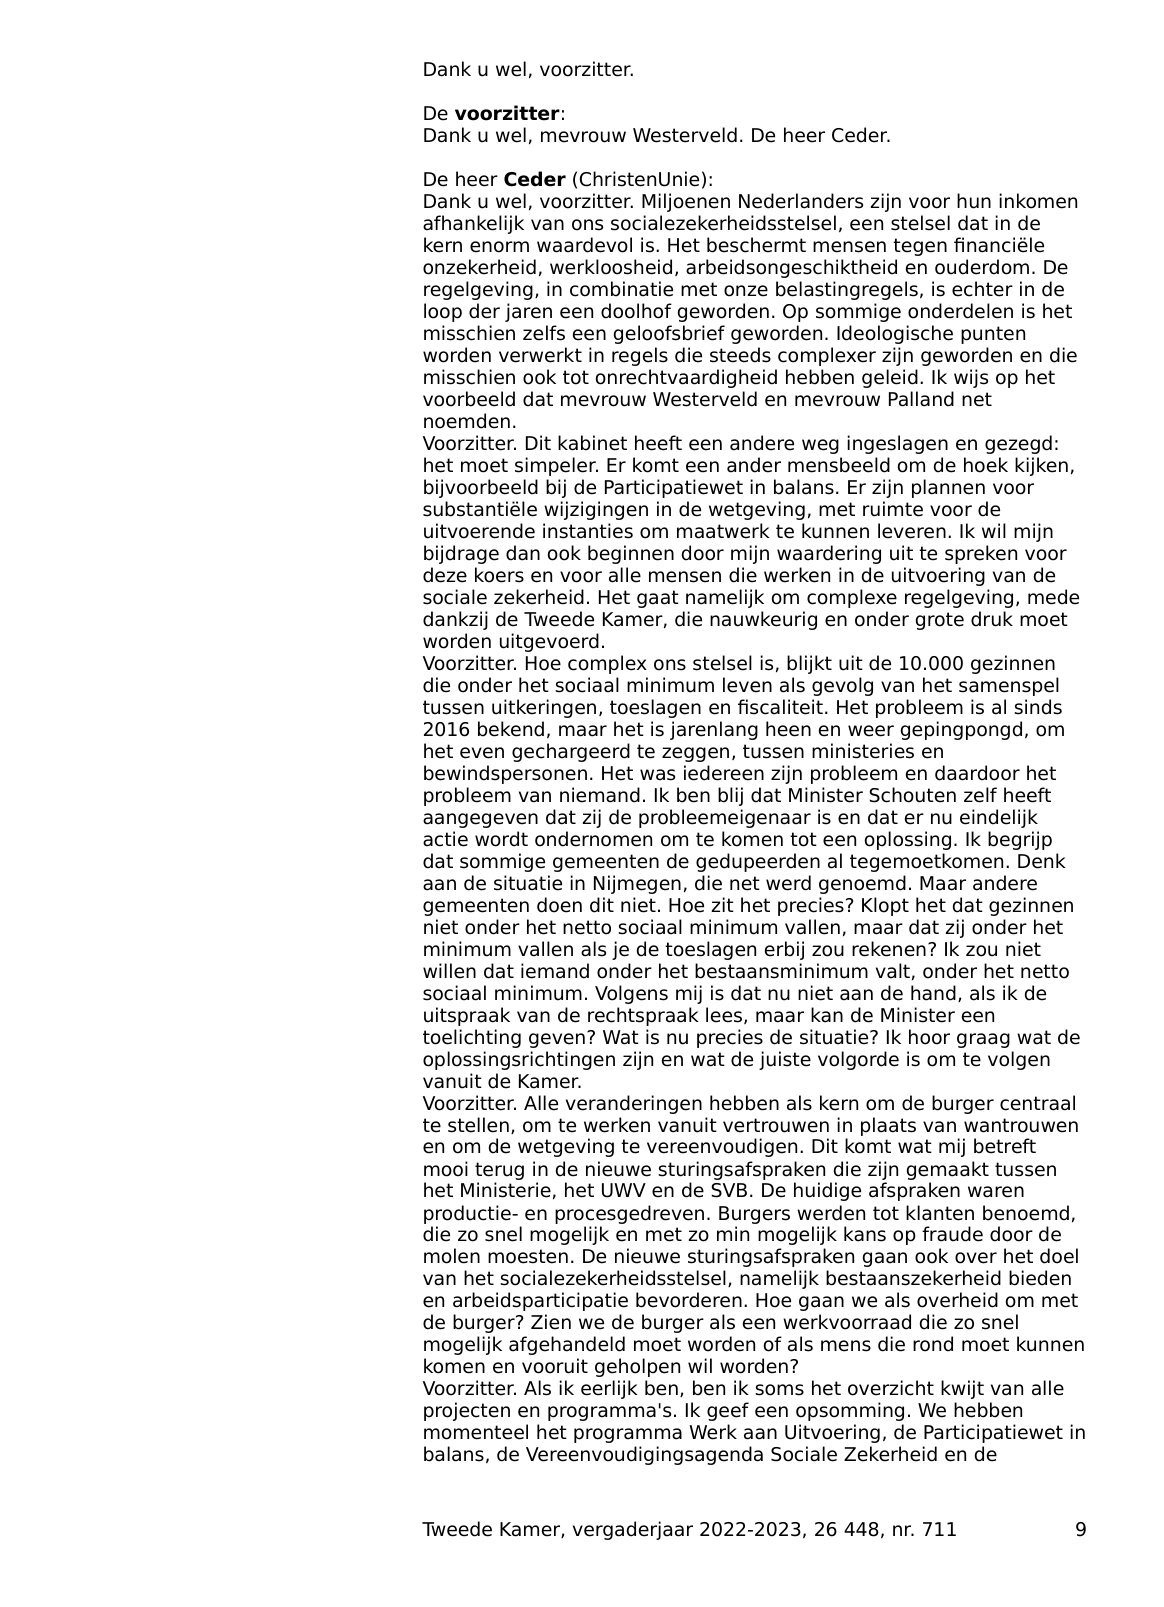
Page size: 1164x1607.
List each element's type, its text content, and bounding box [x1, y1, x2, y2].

text Dank u wel, mevrouw Westerveld. De heer Ceder. [422, 125, 1087, 147]
text Voorzitter. Alle veranderingen hebben als kern om de burger centraal te stellen, om te werken vanuit vertrouwen in plaats van wantrouwen en om de wetgeving te vereenvoudigen. Dit komt wat mij betreft mooi terug in de nieuwe sturingsafspraken die zijn gemaakt tussen het Ministerie, het UWV en de SVB. De huidige afspraken waren productie- en procesgedreven. Burgers werden tot klanten benoemd, die zo snel mogelijk en met zo min mogelijk kans op fraude door de molen moesten. De nieuwe sturingsafspraken gaan ook over het doel van het socialezekerheidsstelsel, namelijk bestaanszekerheid bieden en arbeidsparticipatie bevorderen. Hoe gaan we als overheid om met de burger? Zien we de burger als een werkvoorraad die zo snel mogelijk afgehandeld moet worden of als mens die rond moet kunnen komen en vooruit geholpen wil worden? [422, 1092, 1087, 1378]
text Voorzitter. Dit kabinet heeft een andere weg ingeslagen en gezegd: het moet simpeler. Er komt een ander mensbeeld om de hoek kijken, bijvoorbeeld bij de Participatiewet in balans. Er zijn plannen voor substantiële wijzigingen in de wetgeving, met ruimte voor de uitvoerende instanties om maatwerk te kunnen leveren. Ik wil mijn bijdrage dan ook beginnen door mijn waardering uit te spreken voor deze koers en voor alle mensen die werken in de uitvoering van de sociale zekerheid. Het gaat namelijk om complexe regelgeving, mede dankzij de Tweede Kamer, die nauwkeurig en onder grote druk moet worden uitgevoerd. [422, 433, 1087, 653]
text De heer Ceder (ChristenUnie): [422, 169, 1087, 191]
text Voorzitter. Als ik eerlijk ben, ben ik soms het overzicht kwijt van alle projecten en programma's. Ik geef een opsomming. We hebben momenteel het programma Werk aan Uitvoering, de Participatiewet in balans, de Vereenvoudigingsagenda Sociale Zekerheid en de [422, 1378, 1087, 1466]
text Dank u wel, voorzitter. [422, 59, 1087, 81]
text De voorzitter: [422, 103, 1087, 125]
text Dank u wel, voorzitter. Miljoenen Nederlanders zijn voor hun inkomen afhankelijk van ons socialezekerheidsstelsel, een stelsel dat in de kern enorm waardevol is. Het beschermt mensen tegen financiële onzekerheid, werkloosheid, arbeidsongeschiktheid en ouderdom. De regelgeving, in combinatie met onze belastingregels, is echter in de loop der jaren een doolhof geworden. Op sommige onderdelen is het misschien zelfs een geloofsbrief geworden. Ideologische punten worden verwerkt in regels die steeds complexer zijn geworden en die misschien ook tot onrechtvaardigheid hebben geleid. Ik wijs op het voorbeeld dat mevrouw Westerveld en mevrouw Palland net noemden. [422, 191, 1087, 433]
text Voorzitter. Hoe complex ons stelsel is, blijkt uit de 10.000 gezinnen die onder het sociaal minimum leven als gevolg van het samenspel tussen uitkeringen, toeslagen en fiscaliteit. Het probleem is al sinds 2016 bekend, maar het is jarenlang heen en weer gepingpongd, om het even gechargeerd te zeggen, tussen ministeries en bewindspersonen. Het was iedereen zijn probleem en daardoor het probleem van niemand. Ik ben blij dat Minister Schouten zelf heeft aangegeven dat zij de probleemeigenaar is en dat er nu eindelijk actie wordt ondernomen om te komen tot een oplossing. Ik begrijp dat sommige gemeenten de gedupeerden al tegemoetkomen. Denk aan de situatie in Nijmegen, die net werd genoemd. Maar andere gemeenten doen dit niet. Hoe zit het precies? Klopt het dat gezinnen niet onder het netto sociaal minimum vallen, maar dat zij onder het minimum vallen als je de toeslagen erbij zou rekenen? Ik zou niet willen dat iemand onder het bestaansminimum valt, onder het netto sociaal minimum. Volgens mij is dat nu niet aan de hand, als ik de uitspraak van de rechtspraak lees, maar kan de Minister een toelichting geven? Wat is nu precies de situatie? Ik hoor graag wat de oplossingsrichtingen zijn en wat de juiste volgorde is om te volgen vanuit de Kamer. [422, 653, 1087, 1092]
